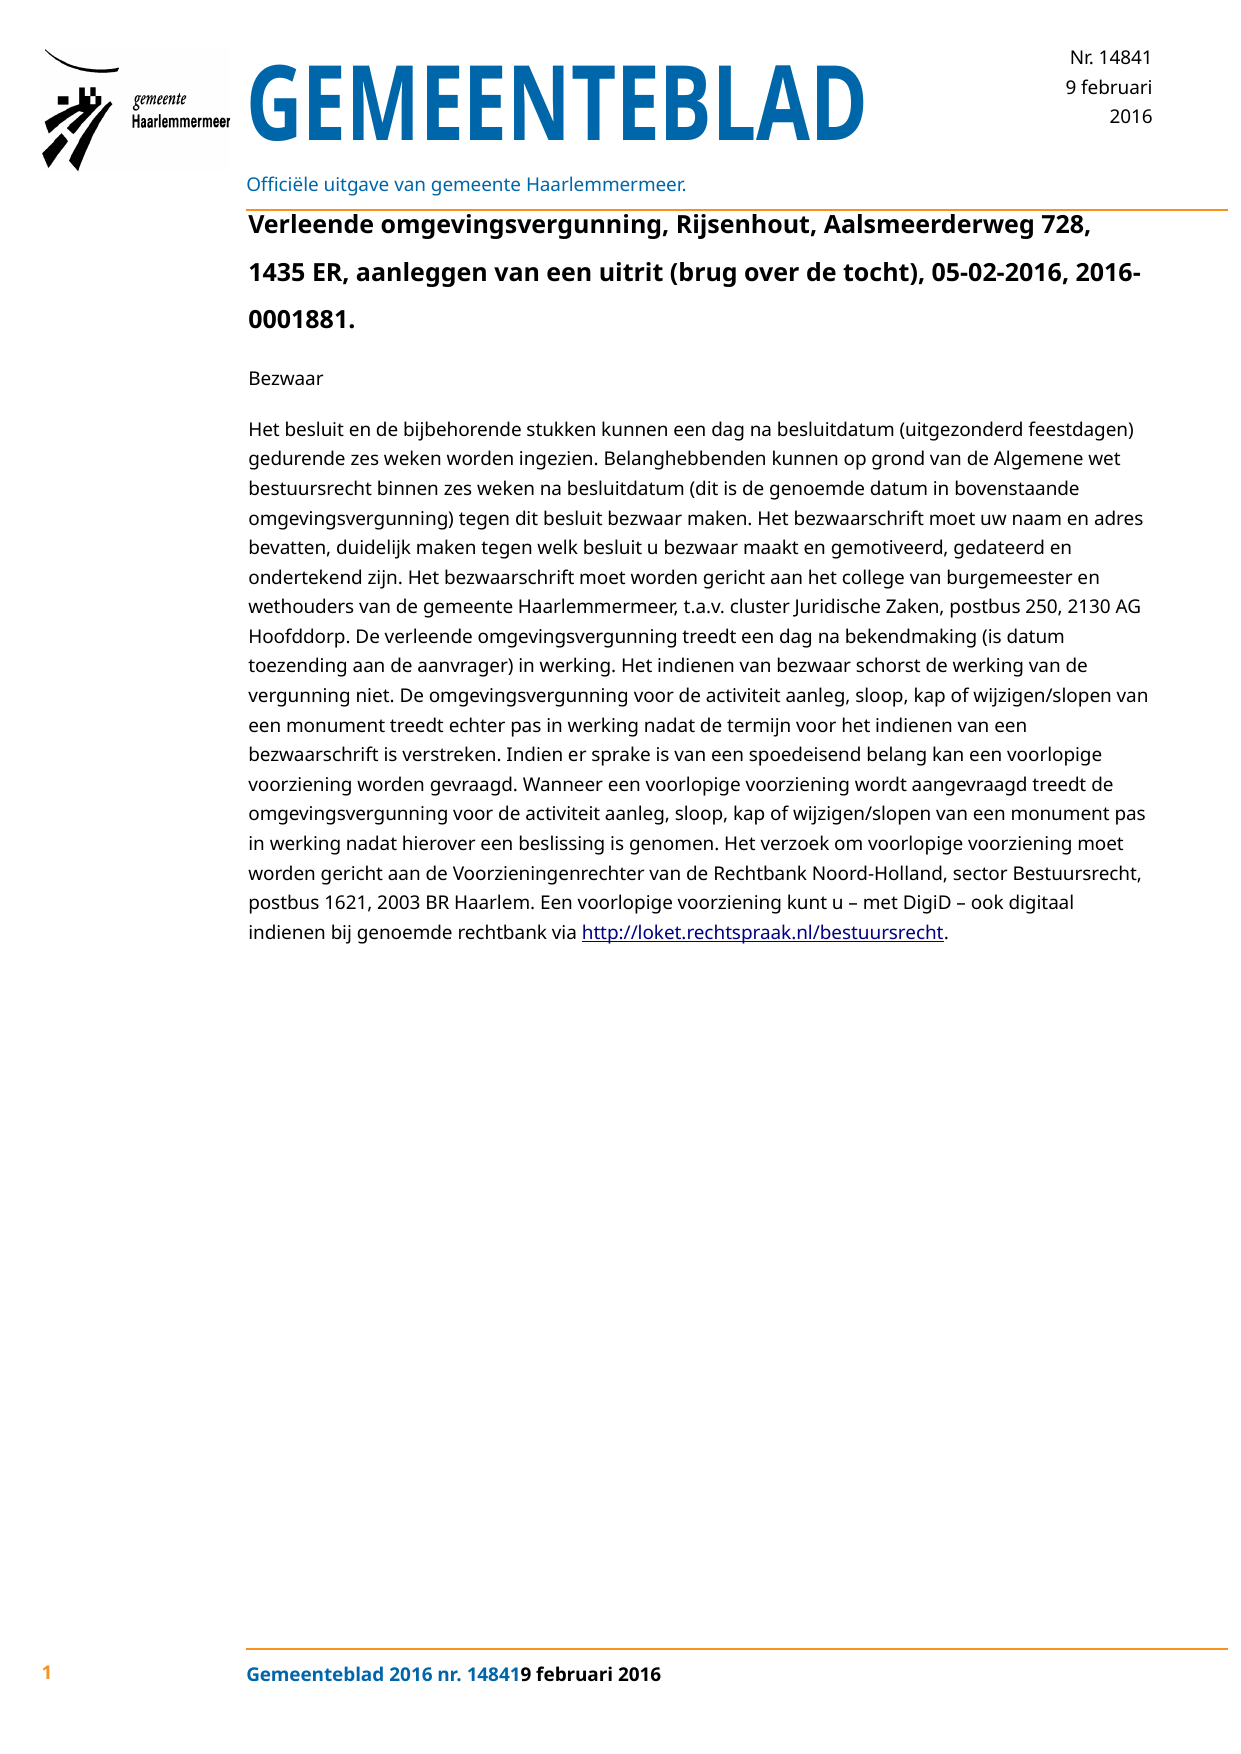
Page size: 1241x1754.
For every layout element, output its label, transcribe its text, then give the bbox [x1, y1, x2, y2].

text Het besluit en de bijbehorende stukken kunnen een dag na besluitdatum (uitgezonderd feestdagen) gedurende zes weken worden ingezien. Belanghebbenden kunnen op grond van de Algemene wet bestuursrecht binnen zes weken na besluitdatum (dit is de genoemde datum in bovenstaande omgevingsvergunning) tegen dit besluit bezwaar maken. Het bezwaarschrift moet uw naam en adres bevatten, duidelijk maken tegen welk besluit u bezwaar maakt en gemotiveerd, gedateerd en ondertekend zijn. Het bezwaarschrift moet worden gericht aan het college van burgemeester en wethouders van de gemeente Haarlemmermeer, t.a.v. cluster Juridische Zaken, postbus 250, 2130 AG Hoofddorp. De verleende omgevingsvergunning treedt een dag na bekendmaking (is datum toezending aan de aanvrager) in werking. Het indienen van bezwaar schorst de werking van de vergunning niet. De omgevingsvergunning voor de activiteit aanleg, sloop, kap of wijzigen/slopen van een monument treedt echter pas in werking nadat de termijn voor het indienen van een bezwaarschrift is verstreken. Indien er sprake is van een spoedeisend belang kan een voorlopige voorziening worden gevraagd. Wanneer een voorlopige voorziening wordt aangevraagd treedt de omgevingsvergunning voor de activiteit aanleg, sloop, kap of wijzigen/slopen van een monument pas in werking nadat hierover een beslissing is genomen. Het verzoek om voorlopige voorziening moet worden gericht aan de Voorzieningenrechter van de Rechtbank Noord-Holland, sector Bestuursrecht, postbus 1621, 2003 BR Haarlem. Een voorlopige voorziening kunt u – met DigiD – ook digitaal indienen bij genoemde rechtbank via http://loket.rechtspraak.nl/bestuursrecht. [248, 416, 1152, 944]
picture [41, 47, 231, 172]
text Bezwaar [248, 366, 1152, 391]
text Verleende omgevingsvergunning, Rijsenhout, Aalsmeerderweg 728, 1435 ER, aanleggen van een uitrit (brug over de tocht), 05-02-2016, 2016-0001881. [248, 211, 1152, 336]
